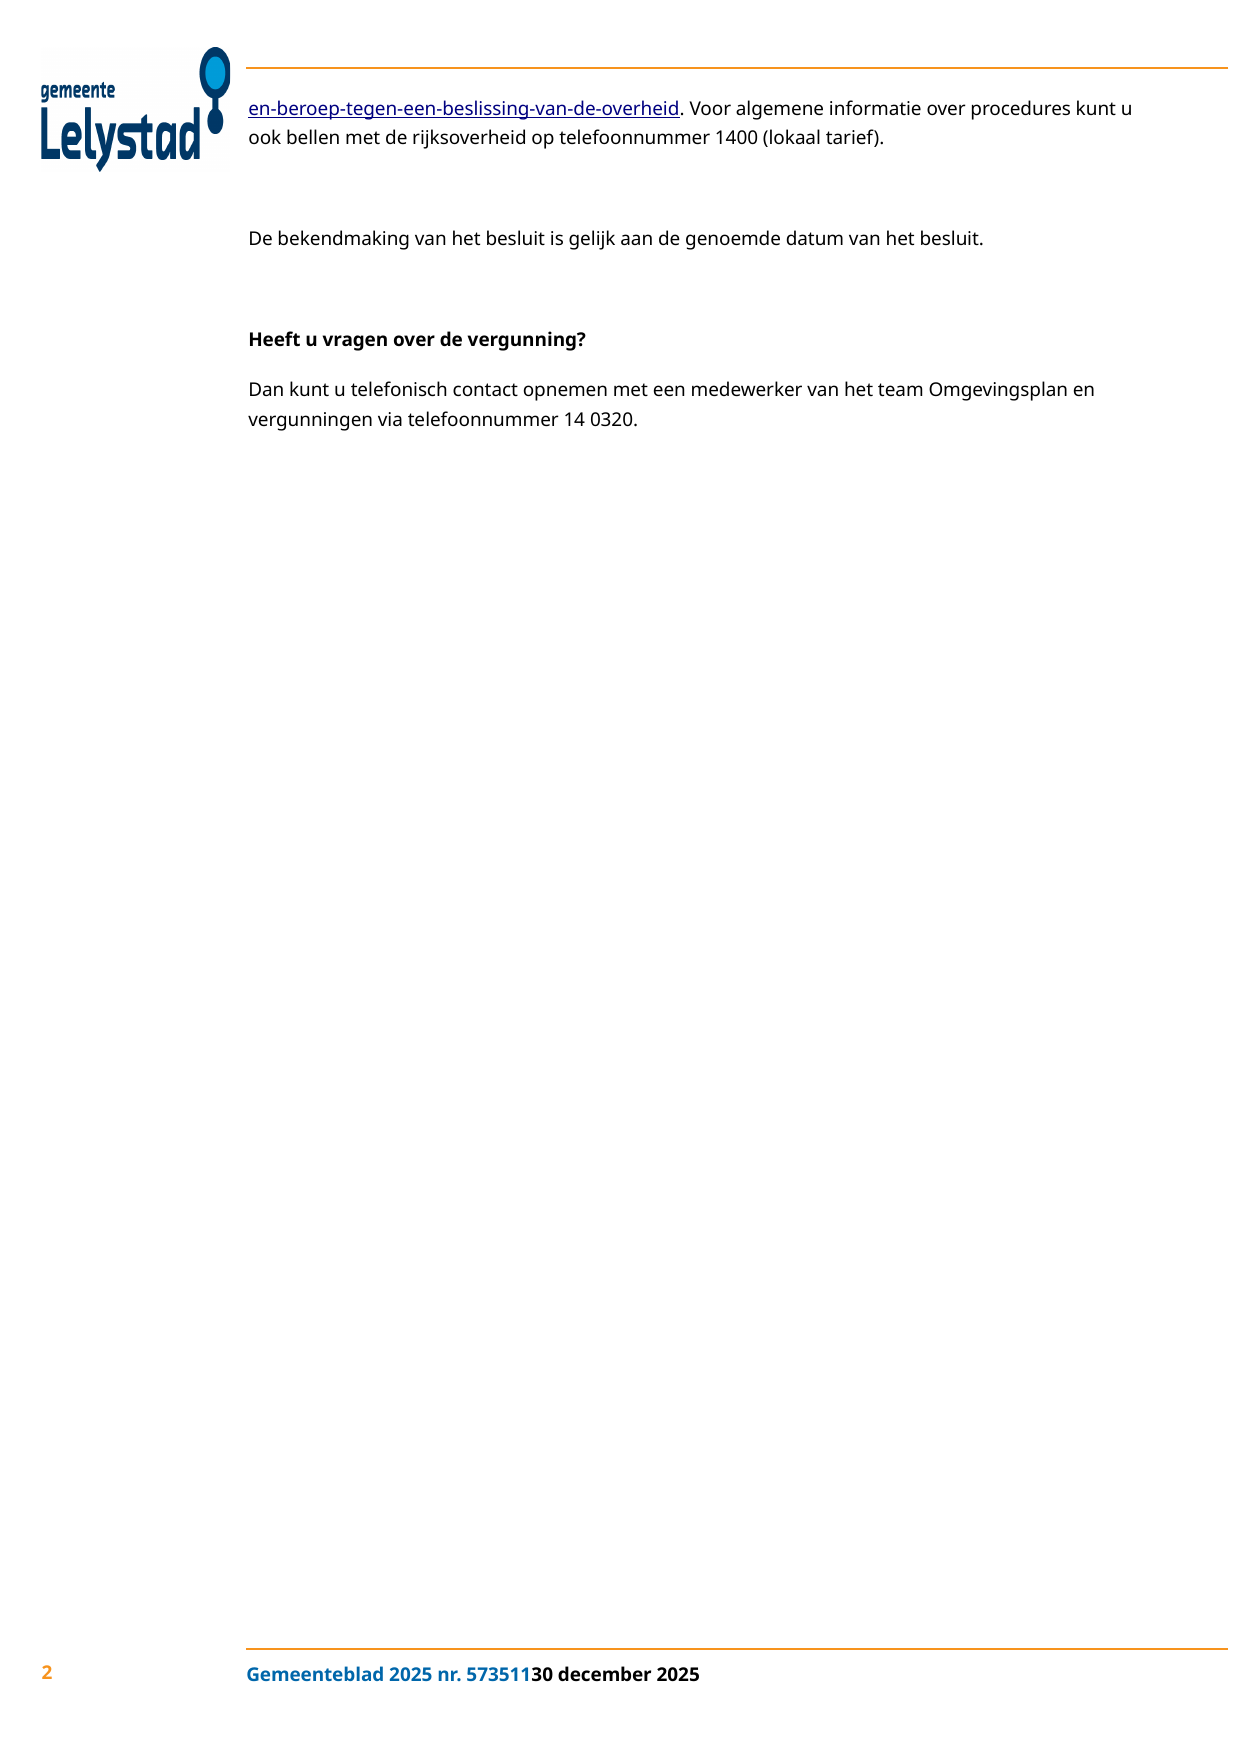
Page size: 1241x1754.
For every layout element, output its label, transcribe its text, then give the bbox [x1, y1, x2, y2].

picture [41, 47, 231, 172]
text Heeft u vragen over de vergunning? [248, 326, 1152, 352]
text De bekendmaking van het besluit is gelijk aan de genoemde datum van het besluit. [248, 225, 1152, 251]
text en-beroep-tegen-een-beslissing-van-de-overheid. Voor algemene informatie over procedures kunt u ook bellen met de rijksoverheid op telefoonnummer 1400 (lokaal tarief). [248, 95, 1152, 150]
text Dan kunt u telefonisch contact opnemen met een medewerker van het team Omgevingsplan en vergunningen via telefoonnummer 14 0320. [248, 376, 1152, 432]
